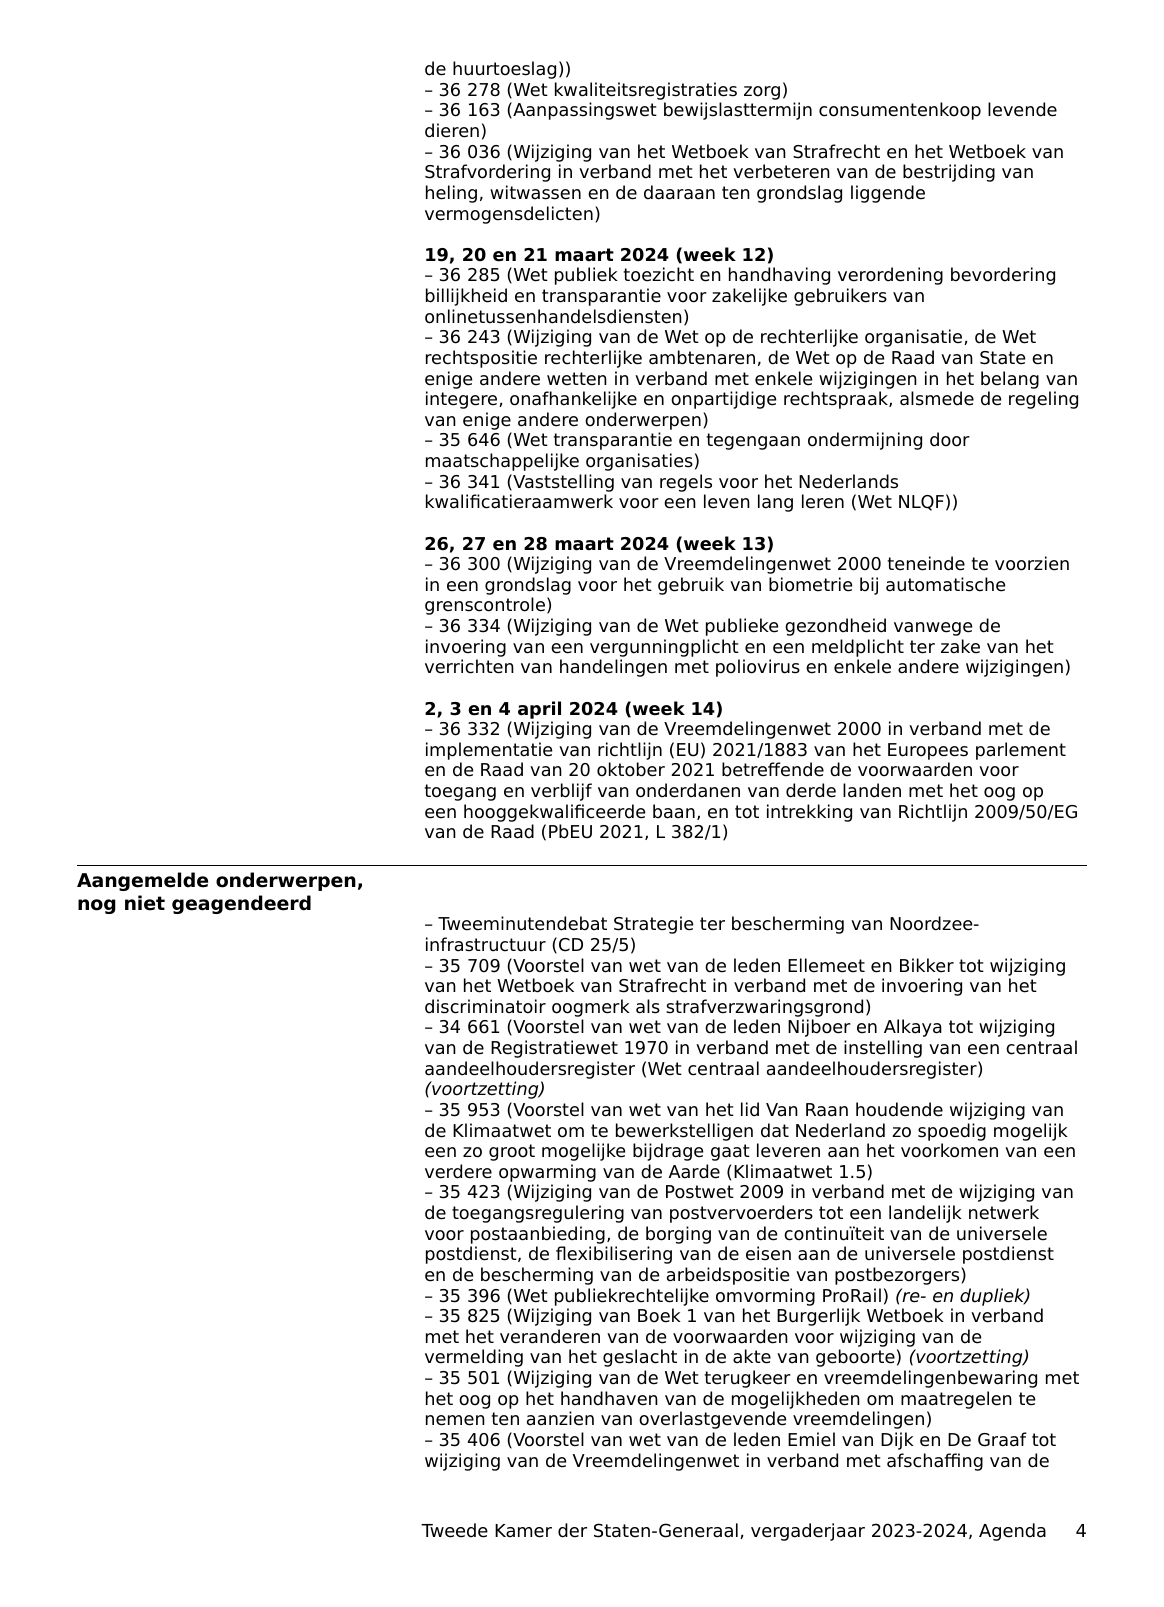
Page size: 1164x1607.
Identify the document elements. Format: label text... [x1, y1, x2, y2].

table_cell [401, 327, 418, 430]
table_cell [77, 1018, 401, 1100]
table_cell [77, 678, 401, 698]
table_cell – 35 423 (Wijziging van de Postwet 2009 in verband met de wijziging van de toegangsregulering van postvervoerders tot een landelijk netwerk voor postaanbieding, de borging van de continuïteit van de universele postdienst, de flexibilisering van de eisen aan de universele postdienst en de bescherming van de arbeidspositie van postbezorgers) [418, 1183, 1087, 1286]
table_cell [77, 1306, 401, 1368]
table_cell [77, 245, 401, 265]
table_cell [77, 224, 401, 245]
table_cell [77, 59, 401, 80]
table_cell [401, 1183, 418, 1286]
table_cell – 36 300 (Wijziging van de Vreemdelingenwet 2000 teneinde te voorzien in een grondslag voor het gebruik van biometrie bij automatische grenscontrole) [418, 554, 1087, 616]
table_cell – 35 501 (Wijziging van de Wet terugkeer en vreemdelingenbewaring met het oog op het handhaven van de mogelijkheden om maatregelen te nemen ten aanzien van overlastgevende vreemdelingen) [418, 1368, 1087, 1430]
table_cell [77, 430, 401, 472]
table_cell [77, 265, 401, 327]
table_cell [77, 616, 401, 678]
table_cell [418, 224, 1087, 245]
table_cell [77, 719, 401, 843]
table_cell – 36 334 (Wijziging van de Wet publieke gezondheid vanwege de invoering van een vergunningplicht en een meldplicht ter zake van het verrichten van handelingen met poliovirus en enkele andere wijzigingen) [418, 616, 1087, 678]
table_cell [77, 914, 401, 956]
table_cell [401, 534, 418, 554]
table_cell [401, 80, 418, 100]
table_cell [77, 100, 401, 142]
table_cell [401, 554, 418, 616]
table_cell [401, 678, 418, 698]
table_cell [77, 1368, 401, 1430]
table_cell [401, 956, 418, 1017]
table_cell – 35 406 (Voorstel van wet van de leden Emiel van Dijk en De Graaf tot wijziging van de Vreemdelingenwet in verband met afschaffing van de [418, 1430, 1087, 1471]
table_cell – Tweeminutendebat Strategie ter bescherming van Noordzee-infrastructuur (CD 25/5) [418, 914, 1087, 956]
table_cell [77, 534, 401, 554]
table_cell [401, 142, 418, 224]
table_cell [401, 914, 418, 956]
table_cell [77, 327, 401, 430]
table_cell [77, 513, 401, 533]
table_cell [401, 245, 418, 265]
table_cell [401, 1286, 418, 1306]
table_cell 2, 3 en 4 april 2024 (week 14) [418, 699, 1087, 719]
table_cell – 36 285 (Wet publiek toezicht en handhaving verordening bevordering billijkheid en transparantie voor zakelijke gebruikers van onlinetussenhandelsdiensten) [418, 265, 1087, 327]
table_cell [77, 956, 401, 1017]
table_cell – 36 278 (Wet kwaliteitsregistraties zorg) [418, 80, 1087, 100]
table_cell [401, 472, 418, 513]
table_cell [401, 1368, 418, 1430]
table_cell – 35 709 (Voorstel van wet van de leden Ellemeet en Bikker tot wijziging van het Wetboek van Strafrecht in verband met de invoering van het discriminatoir oogmerk als strafverzwaringsgrond) [418, 956, 1087, 1017]
table_cell – 35 953 (Voorstel van wet van het lid Van Raan houdende wijziging van de Klimaatwet om te bewerkstelligen dat Nederland zo spoedig mogelijk een zo groot mogelijke bijdrage gaat leveren aan het voorkomen van een verdere opwarming van de Aarde (Klimaatwet 1.5) [418, 1100, 1087, 1182]
table_cell – 36 036 (Wijziging van het Wetboek van Strafrecht en het Wetboek van Strafvordering in verband met het verbeteren van de bestrijding van heling, witwassen en de daaraan ten grondslag liggende vermogensdelicten) [418, 142, 1087, 224]
table_cell [401, 100, 418, 142]
table_cell [401, 265, 418, 327]
table_cell [418, 513, 1087, 533]
table_cell [77, 1286, 401, 1306]
table_cell [77, 699, 401, 719]
table_cell [401, 59, 418, 80]
table_cell [401, 1430, 418, 1471]
table_cell 26, 27 en 28 maart 2024 (week 13) [418, 534, 1087, 554]
table_cell – 36 332 (Wijziging van de Vreemdelingenwet 2000 in verband met de implementatie van richtlijn (EU) 2021/1883 van het Europees parlement en de Raad van 20 oktober 2021 betreffende de voorwaarden voor toegang en verblijf van onderdanen van derde landen met het oog op een hooggekwalificeerde baan, en tot intrekking van Richtlijn 2009/50/EG van de Raad (PbEU 2021, L 382/1) [418, 719, 1087, 843]
table_cell [401, 224, 418, 245]
table_cell [401, 513, 418, 533]
table_cell [77, 472, 401, 513]
table_cell – 35 825 (Wijziging van Boek 1 van het Burgerlijk Wetboek in verband met het veranderen van de voorwaarden voor wijziging van de vermelding van het geslacht in de akte van geboorte) (voortzetting) [418, 1306, 1087, 1368]
table_cell [77, 1100, 401, 1182]
table_cell 19, 20 en 21 maart 2024 (week 12) [418, 245, 1087, 265]
table_cell – 34 661 (Voorstel van wet van de leden Nijboer en Alkaya tot wijziging van de Registratiewet 1970 in verband met de instelling van een centraal aandeelhoudersregister (Wet centraal aandeelhoudersregister) (voortzetting) [418, 1018, 1087, 1100]
table_cell [77, 80, 401, 100]
table_header [401, 866, 418, 914]
table_cell – 35 646 (Wet transparantie en tegengaan ondermijning door maatschappelijke organisaties) [418, 430, 1087, 472]
table_cell [77, 554, 401, 616]
table_cell [77, 1430, 401, 1471]
table_cell [401, 1018, 418, 1100]
table_cell [77, 142, 401, 224]
table_cell – 36 163 (Aanpassingswet bewijslasttermijn consumentenkoop levende dieren) [418, 100, 1087, 142]
table_cell – 35 396 (Wet publiekrechtelijke omvorming ProRail) (re- en dupliek) [418, 1286, 1087, 1306]
table_cell [418, 678, 1087, 698]
table_cell [401, 699, 418, 719]
table_cell [77, 1183, 401, 1286]
table_cell [401, 430, 418, 472]
table_cell de huurtoeslag)) [418, 59, 1087, 80]
table_header [418, 866, 1087, 914]
table_cell [401, 1100, 418, 1182]
table_cell – 36 341 (Vaststelling van regels voor het Nederlands kwalificatieraamwerk voor een leven lang leren (Wet NLQF)) [418, 472, 1087, 513]
table_cell [401, 616, 418, 678]
table_cell [401, 1306, 418, 1368]
table_cell [401, 719, 418, 843]
table_header Aangemelde onderwerpen, nog niet geagendeerd [77, 866, 401, 914]
table_cell – 36 243 (Wijziging van de Wet op de rechterlijke organisatie, de Wet rechtspositie rechterlijke ambtenaren, de Wet op de Raad van State en enige andere wetten in verband met enkele wijzigingen in het belang van integere, onafhankelijke en onpartijdige rechtspraak, alsmede de regeling van enige andere onderwerpen) [418, 327, 1087, 430]
